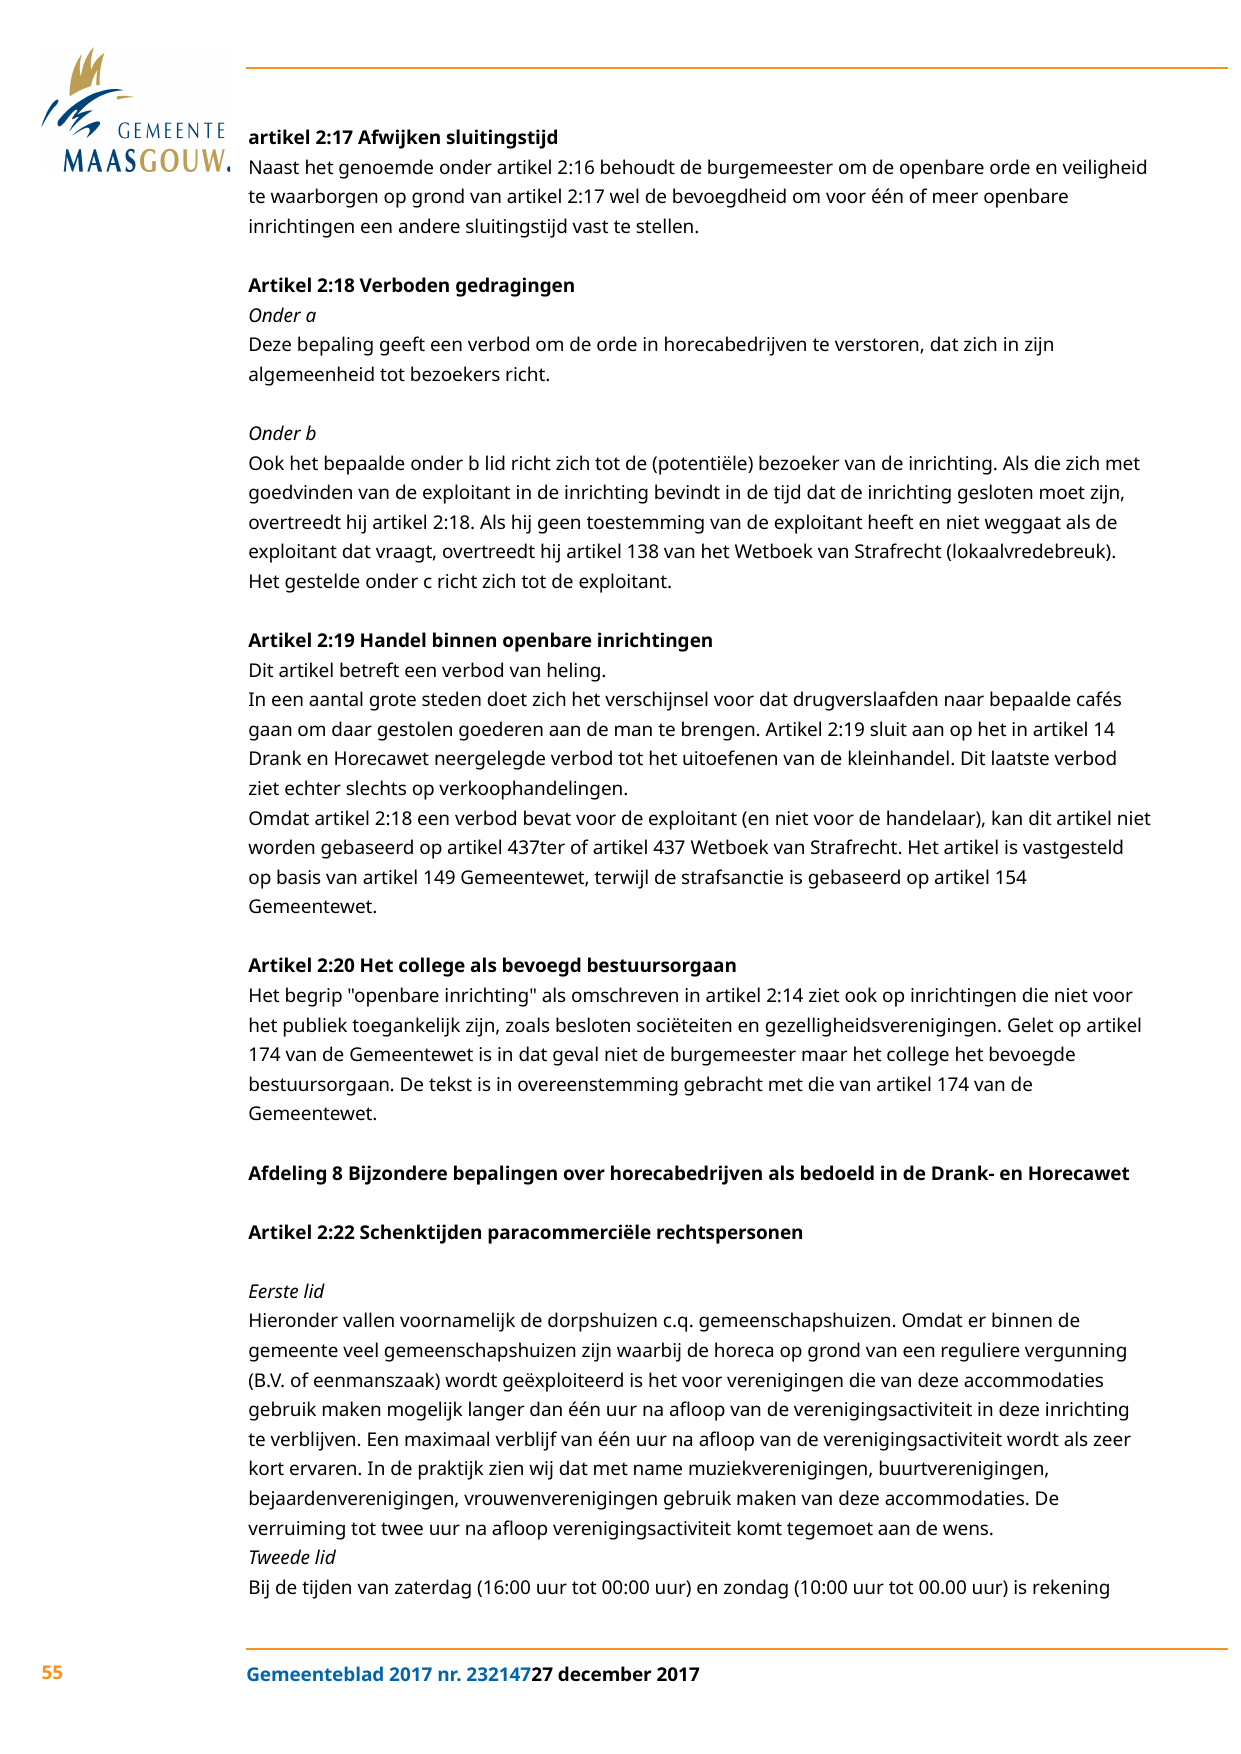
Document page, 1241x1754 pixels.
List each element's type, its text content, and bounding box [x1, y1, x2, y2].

text In een aantal grote steden doet zich het verschijnsel voor dat drugverslaafden naar bepaalde cafés gaan om daar gestolen goederen aan de man te brengen. Artikel 2:19 sluit aan op het in artikel 14 Drank en Horecawet neergelegde verbod tot het uitoefenen van de kleinhandel. Dit laatste verbod ziet echter slechts op verkoophandelingen. [248, 686, 1152, 801]
text Dit artikel betreft een verbod van heling. [248, 657, 1152, 683]
text artikel 2:17 Afwijken sluitingstijd [248, 124, 1152, 150]
text Artikel 2:20 Het college als bevoegd bestuursorgaan [248, 953, 1152, 978]
text Ook het bepaalde onder b lid richt zich tot de (potentiële) bezoeker van de inrichting. Als die zich met goedvinden van de exploitant in de inrichting bevindt in de tijd dat de inrichting gesloten moet zijn, overtreedt hij artikel 2:18. Als hij geen toestemming van de exploitant heeft en niet weggaat als de exploitant dat vraagt, overtreedt hij artikel 138 van het Wetboek van Strafrecht (lokaalvredebreuk). [248, 450, 1152, 564]
picture [41, 47, 231, 172]
text Omdat artikel 2:18 een verbod bevat voor de exploitant (en niet voor de handelaar), kan dit artikel niet worden gebaseerd op artikel 437ter of artikel 437 Wetboek van Strafrecht. Het artikel is vastgesteld op basis van artikel 149 Gemeentewet, terwijl de strafsanctie is gebaseerd op artikel 154 Gemeentewet. [248, 805, 1152, 919]
text Het begrip "openbare inrichting" als omschreven in artikel 2:14 ziet ook op inrichtingen die niet voor het publiek toegankelijk zijn, zoals besloten sociëteiten en gezelligheidsverenigingen. Gelet op artikel 174 van de Gemeentewet is in dat geval niet de burgemeester maar het college het bevoegde bestuursorgaan. De tekst is in overeenstemming gebracht met die van artikel 174 van de Gemeentewet. [248, 982, 1152, 1126]
text Naast het genoemde onder artikel 2:16 behoudt de burgemeester om de openbare orde en veiligheid te waarborgen op grond van artikel 2:17 wel de bevoegdheid om voor één of meer openbare inrichtingen een andere sluitingstijd vast te stellen. [248, 154, 1152, 239]
text Afdeling 8 Bijzondere bepalingen over horecabedrijven als bedoeld in de Drank- en Horecawet [248, 1160, 1152, 1186]
text Deze bepaling geeft een verbod om de orde in horecabedrijven te verstoren, dat zich in zijn algemeenheid tot bezoekers richt. [248, 331, 1152, 387]
text Bij de tijden van zaterdag (16:00 uur tot 00:00 uur) en zondag (10:00 uur tot 00.00 uur) is rekening [248, 1574, 1152, 1600]
text Het gestelde onder c richt zich tot de exploitant. [248, 568, 1152, 594]
text Artikel 2:18 Verboden gedragingen [248, 272, 1152, 298]
text Onder a [248, 302, 1152, 328]
text Artikel 2:19 Handel binnen openbare inrichtingen [248, 627, 1152, 653]
text Hieronder vallen voornamelijk de dorpshuizen c.q. gemeenschapshuizen. Omdat er binnen de gemeente veel gemeenschapshuizen zijn waarbij de horeca op grond van een reguliere vergunning (B.V. of eenmanszaak) wordt geëxploiteerd is het voor verenigingen die van deze accommodaties gebruik maken mogelijk langer dan één uur na afloop van de verenigingsactiviteit in deze inrichting te verblijven. Een maximaal verblijf van één uur na afloop van de verenigingsactiviteit wordt als zeer kort ervaren. In de praktijk zien wij dat met name muziekverenigingen, buurtverenigingen, bejaardenverenigingen, vrouwenverenigingen gebruik maken van deze accommodaties. De verruiming tot twee uur na afloop verenigingsactiviteit komt tegemoet aan de wens. [248, 1308, 1152, 1541]
text Eerste lid [248, 1278, 1152, 1304]
text Tweede lid [248, 1544, 1152, 1570]
text Artikel 2:22 Schenktijden paracommerciële rechtspersonen [248, 1219, 1152, 1245]
text Onder b [248, 420, 1152, 446]
